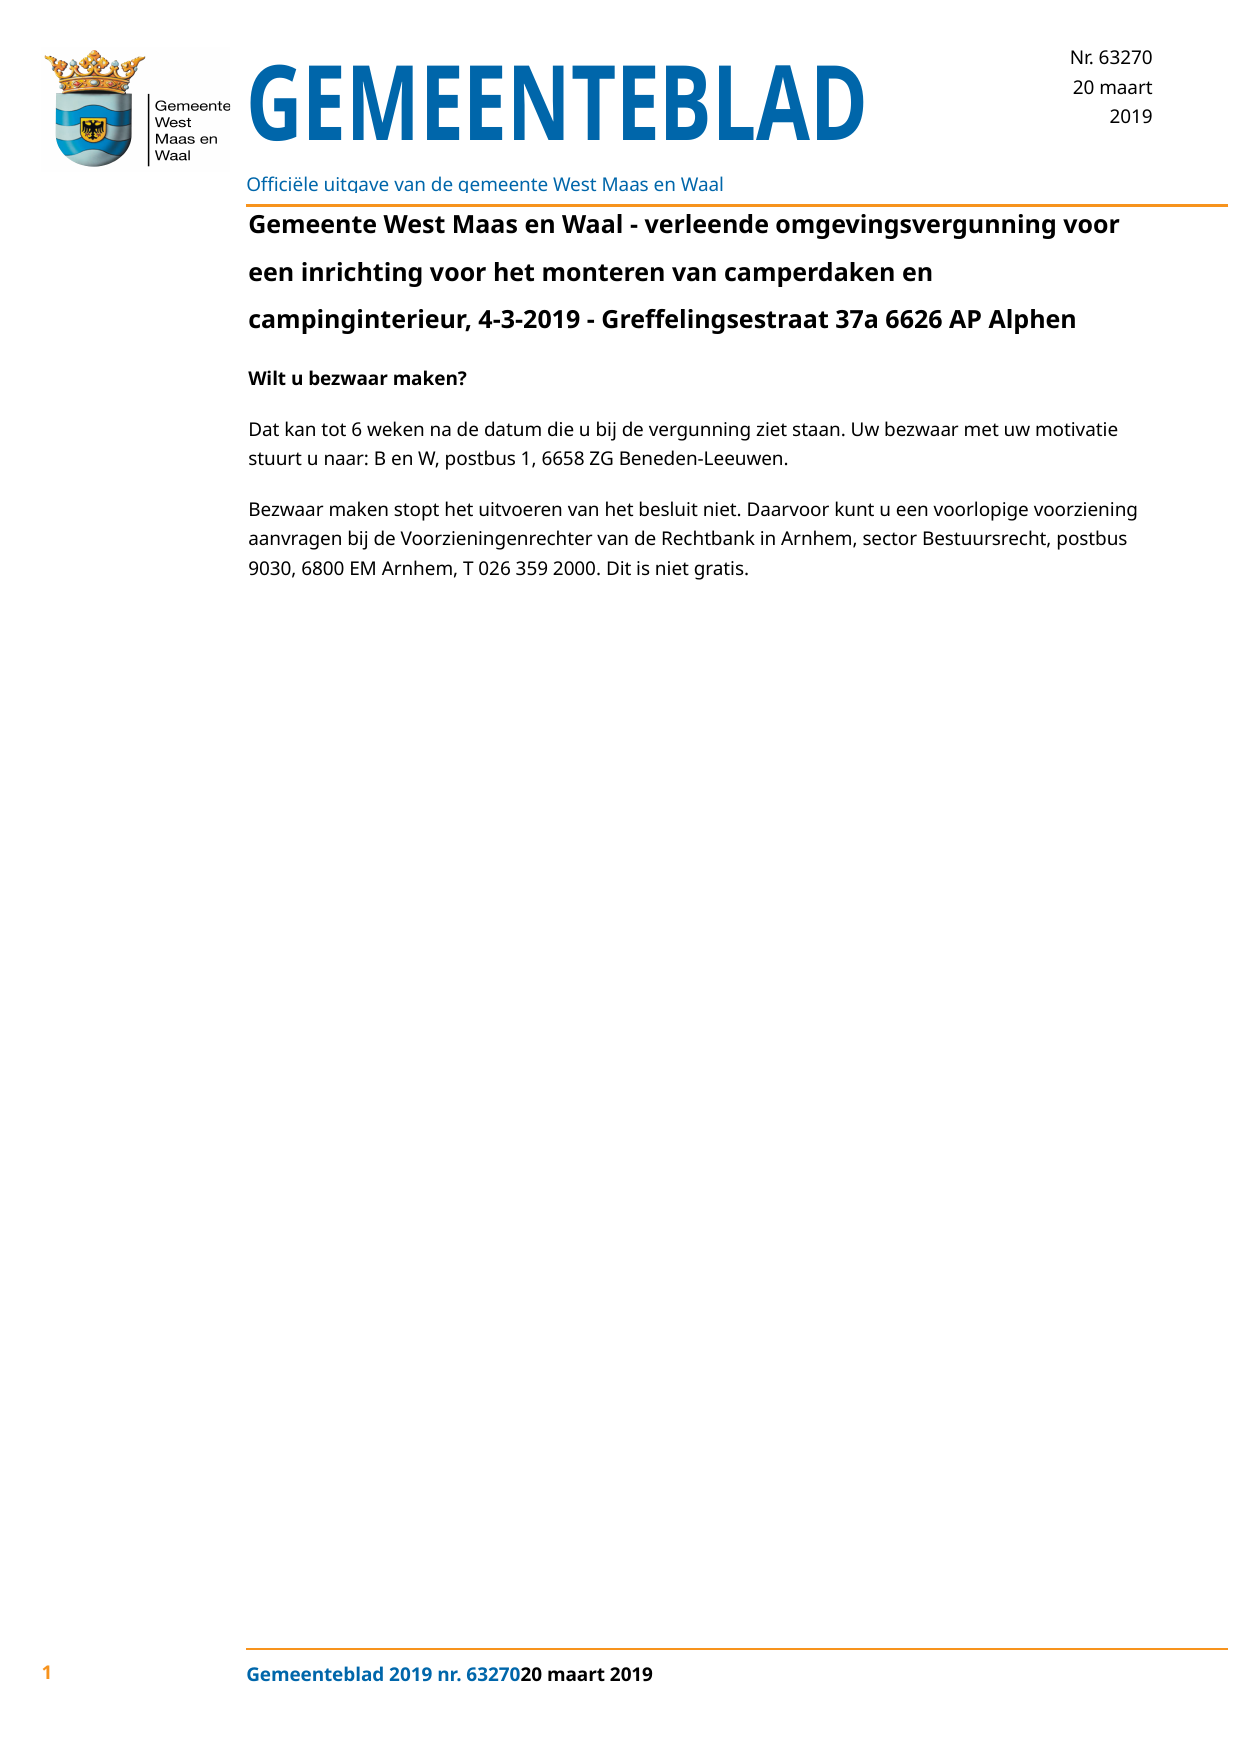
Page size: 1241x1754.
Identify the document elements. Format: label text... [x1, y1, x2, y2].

text Dat kan tot 6 weken na de datum die u bij de vergunning ziet staan. Uw bezwaar met uw motivatie stuurt u naar: B en W, postbus 1, 6658 ZG Beneden-Leeuwen. [248, 416, 1152, 471]
text Gemeente West Maas en Waal - verleende omgevingsvergunning voor een inrichting voor het monteren van camperdaken en campinginterieur, 4-3-2019 - Greffelingsestraat 37a 6626 AP Alphen [248, 207, 1152, 336]
text Bezwaar maken stopt het uitvoeren van het besluit niet. Daarvoor kunt u een voorlopige voorziening aanvragen bij de Voorzieningenrechter van de Rechtbank in Arnhem, sector Bestuursrecht, postbus 9030, 6800 EM Arnhem, T 026 359 2000. Dit is niet gratis. [248, 496, 1152, 581]
picture [41, 47, 231, 172]
text Wilt u bezwaar maken? [248, 366, 1152, 391]
